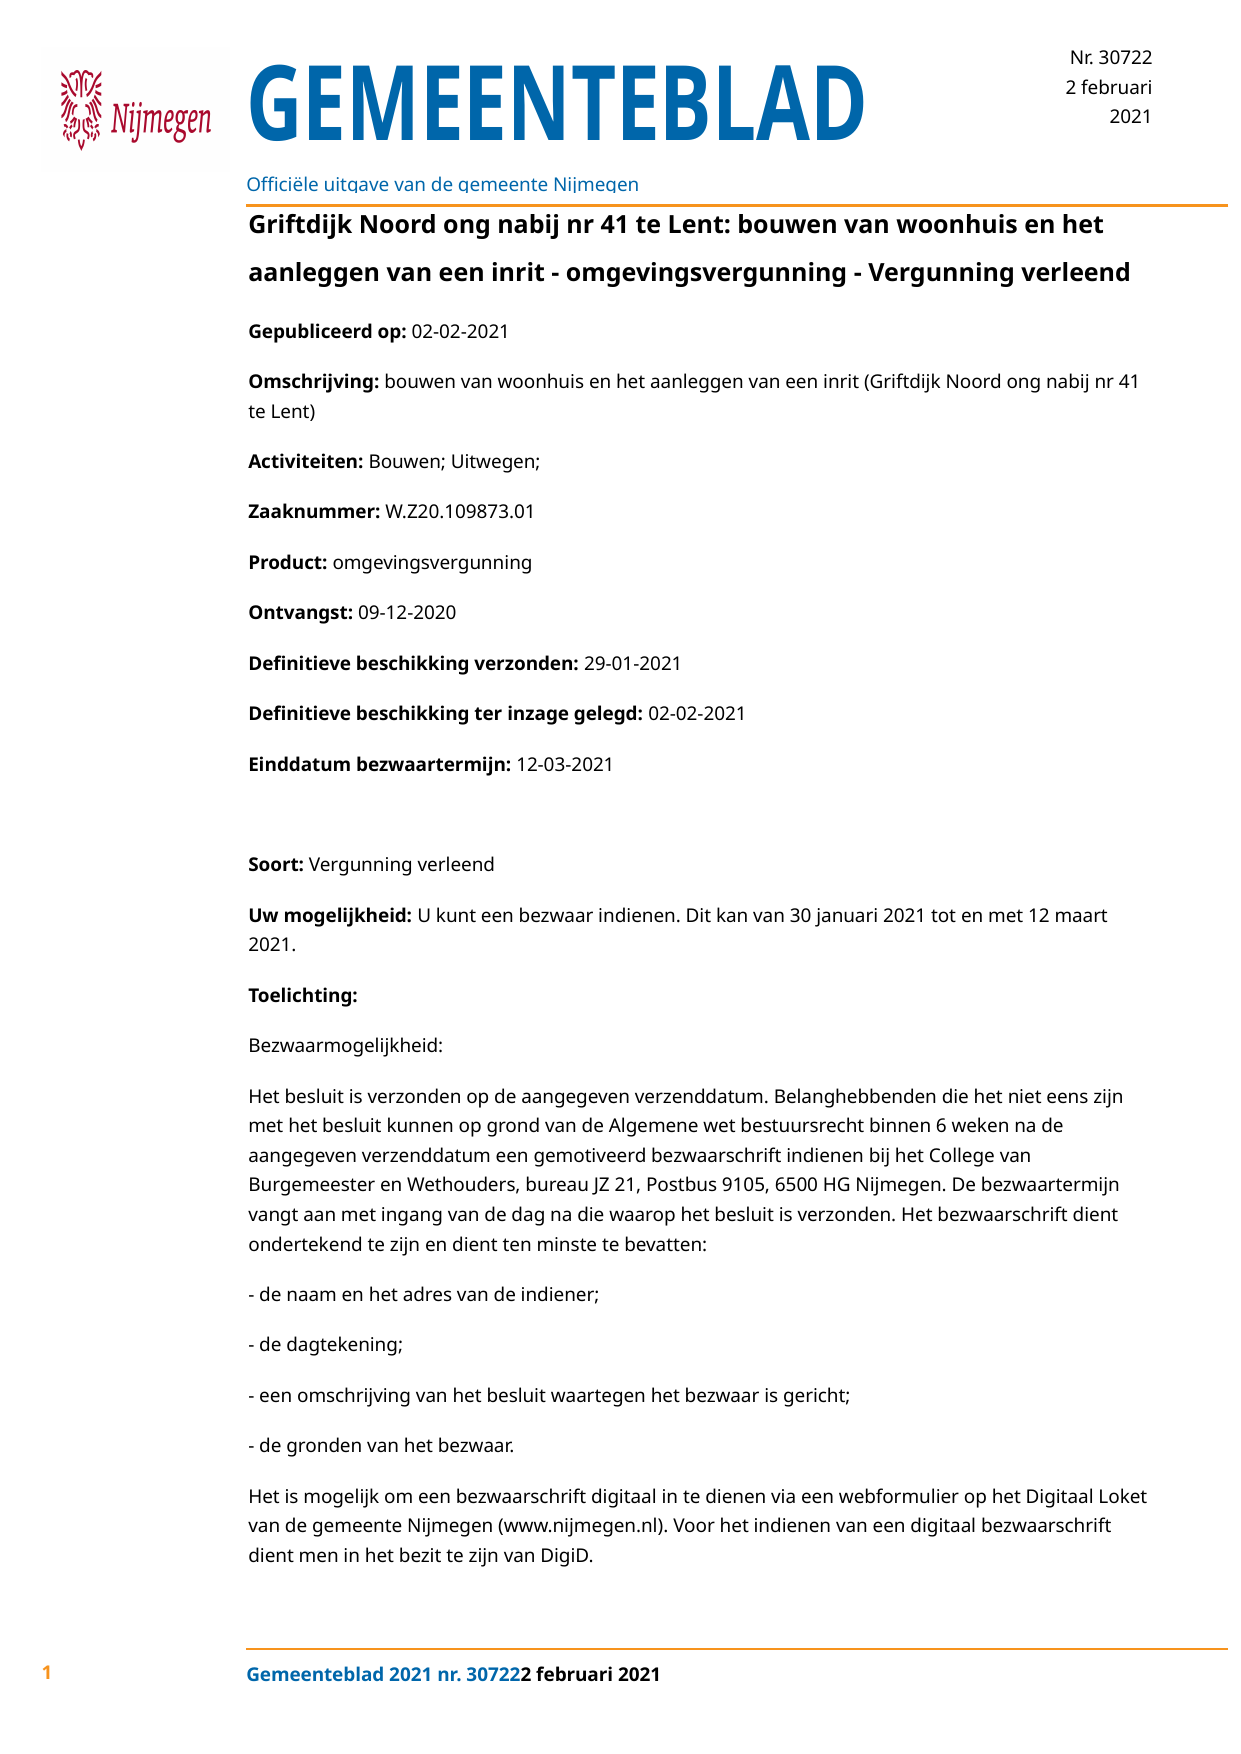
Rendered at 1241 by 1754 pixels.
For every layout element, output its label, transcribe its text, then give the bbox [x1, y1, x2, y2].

text Griftdijk Noord ong nabij nr 41 te Lent: bouwen van woonhuis en het aanleggen van een inrit - omgevingsvergunning - Vergunning verleend [248, 207, 1152, 288]
text Gepubliceerd op: 02-02-2021 [248, 318, 1152, 344]
text Activiteiten: Bouwen; Uitwegen; [248, 448, 1152, 474]
text Toelichting: [248, 982, 1152, 1008]
picture [41, 47, 231, 172]
text Definitieve beschikking ter inzage gelegd: 02-02-2021 [248, 700, 1152, 726]
text Soort: Vergunning verleend [248, 852, 1152, 877]
text Het besluit is verzonden op de aangegeven verzenddatum. Belanghebbenden die het niet eens zijn met het besluit kunnen op grond van de Algemene wet bestuursrecht binnen 6 weken na de aangegeven verzenddatum een gemotiveerd bezwaarschrift indienen bij het College van Burgemeester en Wethouders, bureau JZ 21, Postbus 9105, 6500 HG Nijmegen. De bezwaartermijn vangt aan met ingang van de dag na die waarop het besluit is verzonden. Het bezwaarschrift dient ondertekend te zijn en dient ten minste te bevatten: [248, 1083, 1152, 1257]
text Definitieve beschikking verzonden: 29-01-2021 [248, 650, 1152, 676]
text Product: omgevingsvergunning [248, 549, 1152, 575]
text Zaaknummer: W.Z20.109873.01 [248, 499, 1152, 524]
text - de naam en het adres van de indiener; [248, 1281, 1152, 1307]
text Uw mogelijkheid: U kunt een bezwaar indienen. Dit kan van 30 januari 2021 tot en met 12 maart 2021. [248, 902, 1152, 957]
text Omschrijving: bouwen van woonhuis en het aanleggen van een inrit (Griftdijk Noord ong nabij nr 41 te Lent) [248, 368, 1152, 424]
text - een omschrijving van het besluit waartegen het bezwaar is gericht; [248, 1382, 1152, 1408]
text Einddatum bezwaartermijn: 12-03-2021 [248, 751, 1152, 777]
text Het is mogelijk om een bezwaarschrift digitaal in te dienen via een webformulier op het Digitaal Loket van de gemeente Nijmegen (www.nijmegen.nl). Voor het indienen van een digitaal bezwaarschrift dient men in het bezit te zijn van DigiD. [248, 1483, 1152, 1568]
text - de dagtekening; [248, 1332, 1152, 1357]
text Bezwaarmogelijkheid: [248, 1032, 1152, 1058]
text - de gronden van het bezwaar. [248, 1432, 1152, 1458]
text Ontvangst: 09-12-2020 [248, 599, 1152, 625]
